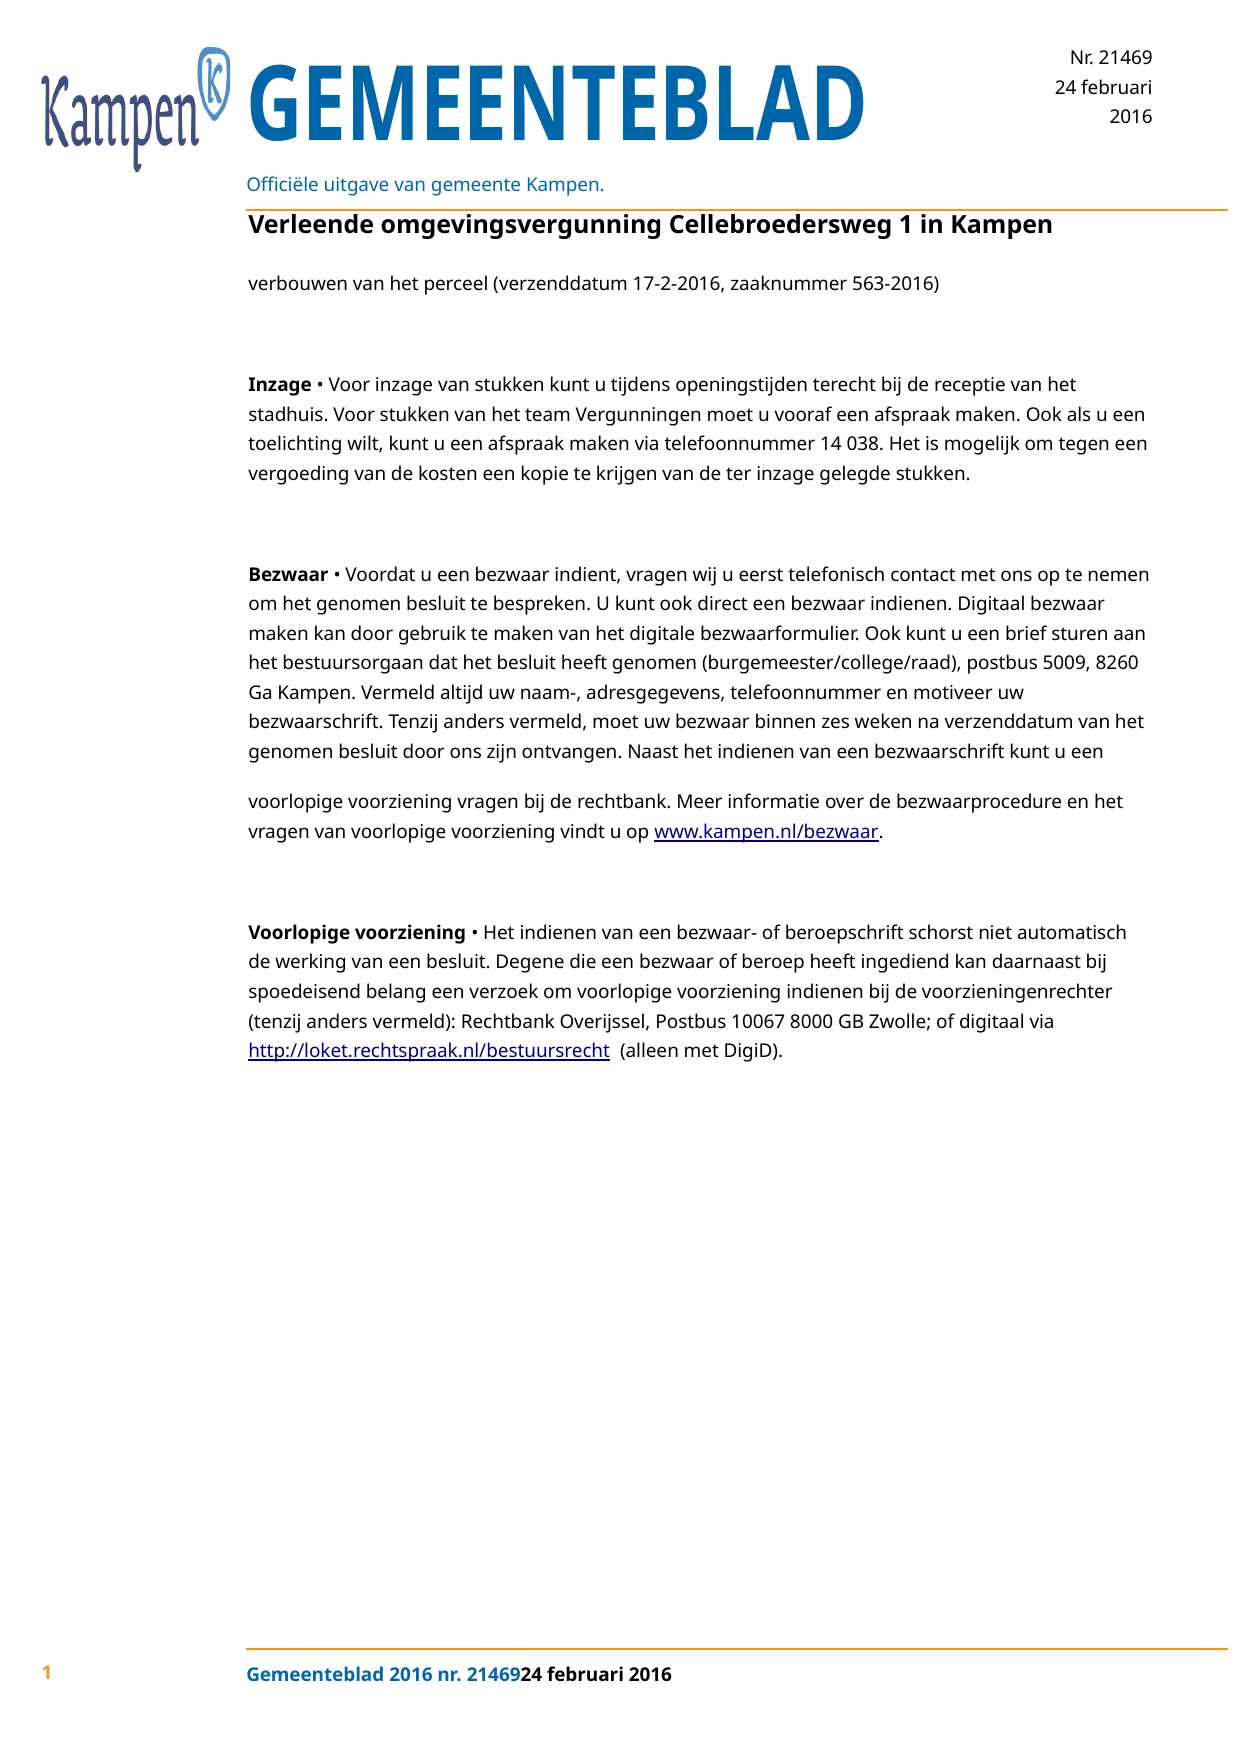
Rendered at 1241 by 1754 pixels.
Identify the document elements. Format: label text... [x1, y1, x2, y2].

text Verleende omgevingsvergunning Cellebroedersweg 1 in Kampen [248, 211, 1152, 241]
text voorlopige voorziening vragen bij de rechtbank. Meer informatie over de bezwaarprocedure en het vragen van voorlopige voorziening vindt u op www.kampen.nl/bezwaar. [248, 789, 1152, 844]
text Bezwaar • Voordat u een bezwaar indient, vragen wij u eerst telefonisch contact met ons op te nemen om het genomen besluit te bespreken. U kunt ook direct een bezwaar indienen. Digitaal bezwaar maken kan door gebruik te maken van het digitale bezwaarformulier. Ook kunt u een brief sturen aan het bestuursorgaan dat het besluit heeft genomen (burgemeester/college/raad), postbus 5009, 8260 Ga Kampen. Vermeld altijd uw naam-, adresgegevens, telefoonnummer en motiveer uw bezwaarschrift. Tenzij anders vermeld, moet uw bezwaar binnen zes weken na verzenddatum van het genomen besluit door ons zijn ontvangen. Naast het indienen van een bezwaarschrift kunt u een [248, 561, 1152, 764]
text Voorlopige voorziening • Het indienen van een bezwaar- of beroepschrift schorst niet automatisch de werking van een besluit. Degene die een bezwaar of beroep heeft ingediend kan daarnaast bij spoedeisend belang een verzoek om voorlopige voorziening indienen bij de voorzieningenrechter (tenzij anders vermeld): Rechtbank Overijssel, Postbus 10067 8000 GB Zwolle; of digitaal via http://loket.rechtspraak.nl/bestuursrecht (alleen met DigiD). [248, 919, 1152, 1063]
picture [41, 47, 231, 172]
text Inzage • Voor inzage van stukken kunt u tijdens openingstijden terecht bij de receptie van het stadhuis. Voor stukken van het team Vergunningen moet u vooraf een afspraak maken. Ook als u een toelichting wilt, kunt u een afspraak maken via telefoonnummer 14 038. Het is mogelijk om tegen een vergoeding van de kosten een kopie te krijgen van de ter inzage gelegde stukken. [248, 371, 1152, 486]
text verbouwen van het perceel (verzenddatum 17-2-2016, zaaknummer 563-2016) [248, 270, 1152, 296]
